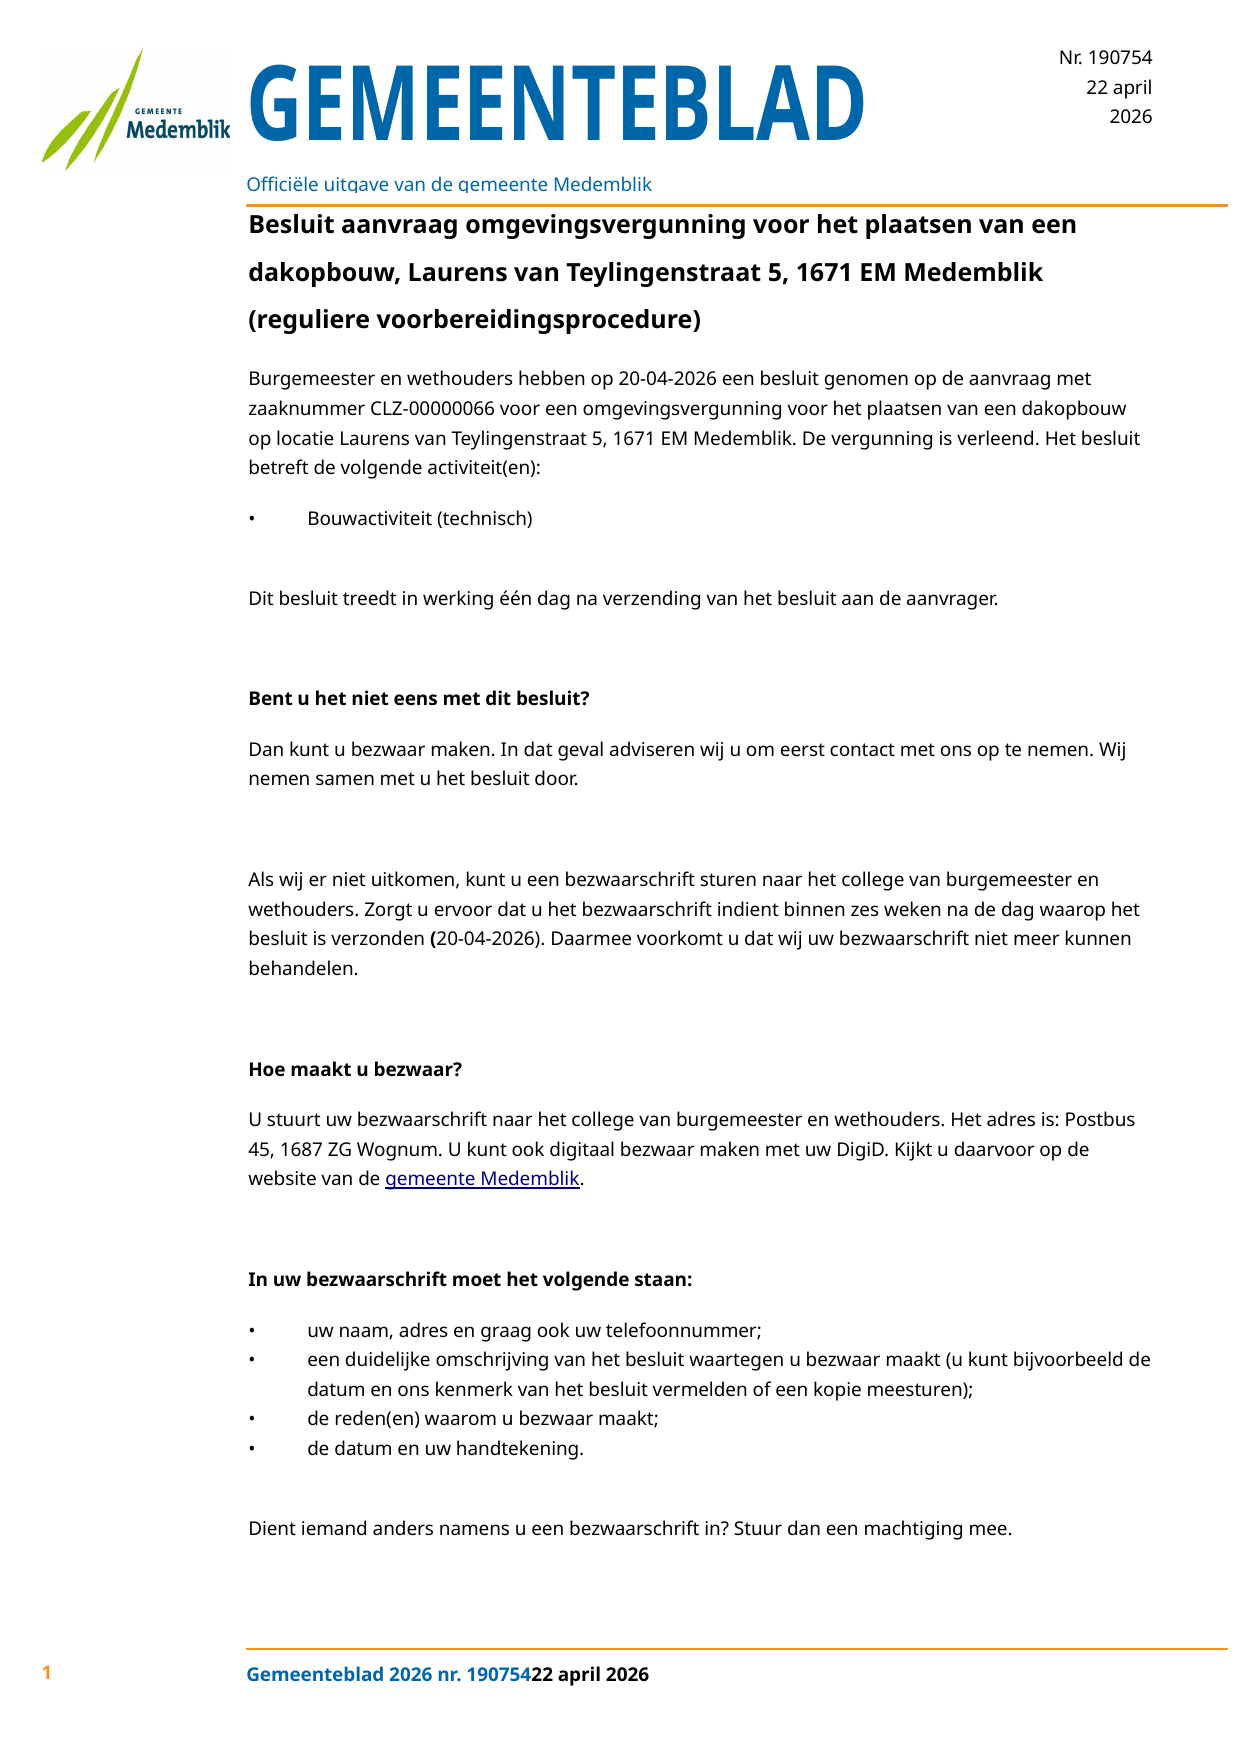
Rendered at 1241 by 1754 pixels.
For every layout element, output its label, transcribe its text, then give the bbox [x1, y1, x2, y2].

text Dan kunt u bezwaar maken. In dat geval adviseren wij u om eerst contact met ons op te nemen. Wij nemen samen met u het besluit door. [248, 736, 1152, 791]
list Bouwactiviteit (technisch) [248, 505, 1152, 530]
text Burgemeester en wethouders hebben op 20-04-2026 een besluit genomen op de aanvraag met zaaknummer CLZ-00000066 voor een omgevingsvergunning voor het plaatsen van een dakopbouw op locatie Laurens van Teylingenstraat 5, 1671 EM Medemblik. De vergunning is verleend. Het besluit betreft de volgende activiteit(en): [248, 366, 1152, 480]
list een duidelijke omschrijving van het besluit waartegen u bezwaar maakt (u kunt bijvoorbeeld de datum en ons kenmerk van het besluit vermelden of een kopie meesturen); [248, 1346, 1152, 1402]
text Hoe maakt u bezwaar? [248, 1056, 1152, 1082]
list de reden(en) waarom u bezwaar maakt; [248, 1406, 1152, 1431]
text Als wij er niet uitkomen, kunt u een bezwaarschrift sturen naar het college van burgemeester en wethouders. Zorgt u ervoor dat u het bezwaarschrift indient binnen zes weken na de dag waarop het besluit is verzonden (20-04-2026). Daarmee voorkomt u dat wij uw bezwaarschrift niet meer kunnen behandelen. [248, 866, 1152, 981]
text Besluit aanvraag omgevingsvergunning voor het plaatsen van een dakopbouw, Laurens van Teylingenstraat 5, 1671 EM Medemblik (reguliere voorbereidingsprocedure) [248, 207, 1152, 336]
text Dit besluit treedt in werking één dag na verzending van het besluit aan de aanvrager. [248, 585, 1152, 610]
text Bent u het niet eens met dit besluit? [248, 686, 1152, 711]
text U stuurt uw bezwaarschrift naar het college van burgemeester en wethouders. Het adres is: Postbus 45, 1687 ZG Wognum. U kunt ook digitaal bezwaar maken met uw DigiD. Kijkt u daarvoor op de website van de gemeente Medemblik. [248, 1106, 1152, 1191]
list de datum en uw handtekening. [248, 1435, 1152, 1461]
text In uw bezwaarschrift moet het volgende staan: [248, 1266, 1152, 1292]
picture [41, 47, 231, 172]
text Dient iemand anders namens u een bezwaarschrift in? Stuur dan een machtiging mee. [248, 1515, 1152, 1541]
list uw naam, adres en graag ook uw telefoonnummer; [248, 1317, 1152, 1342]
